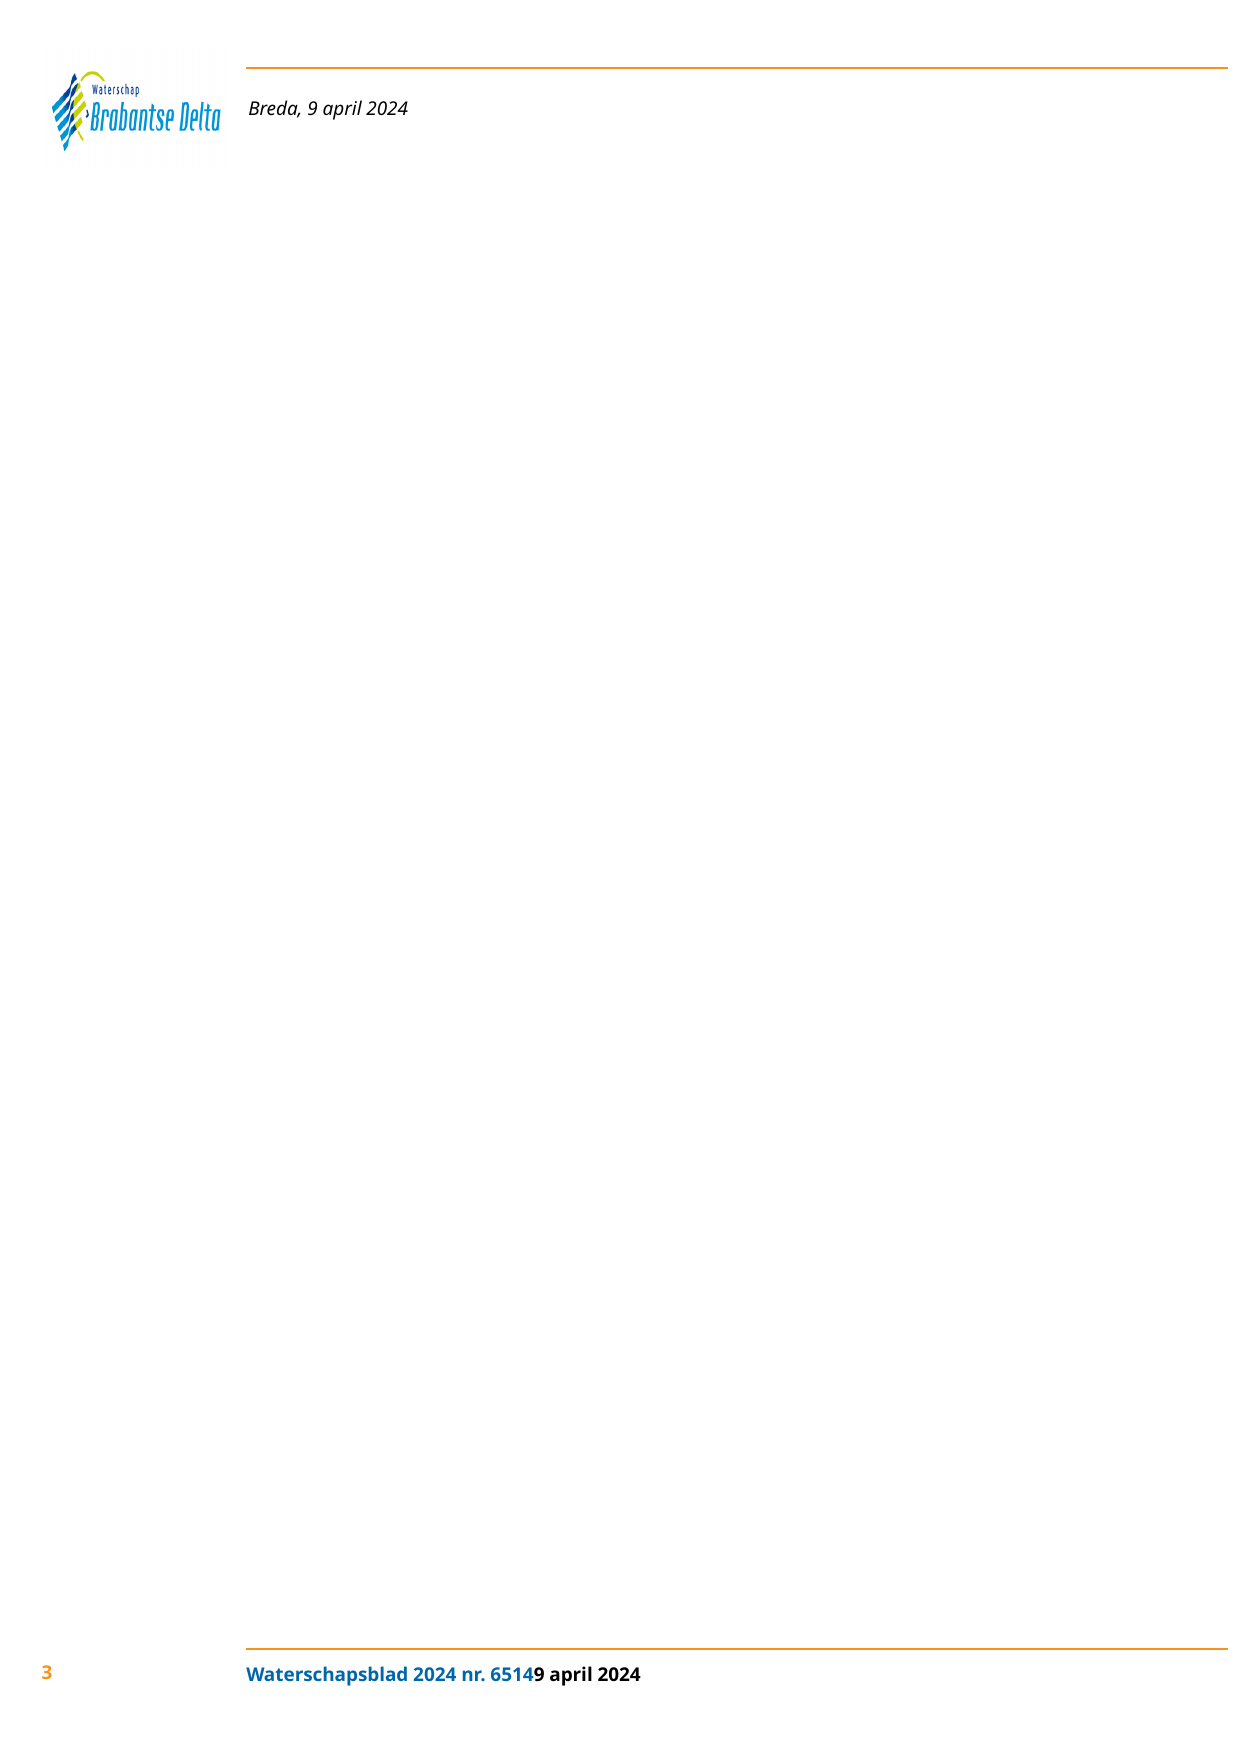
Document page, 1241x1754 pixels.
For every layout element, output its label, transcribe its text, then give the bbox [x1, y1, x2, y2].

picture [41, 47, 231, 172]
text Breda, 9 april 2024 [248, 95, 1152, 121]
